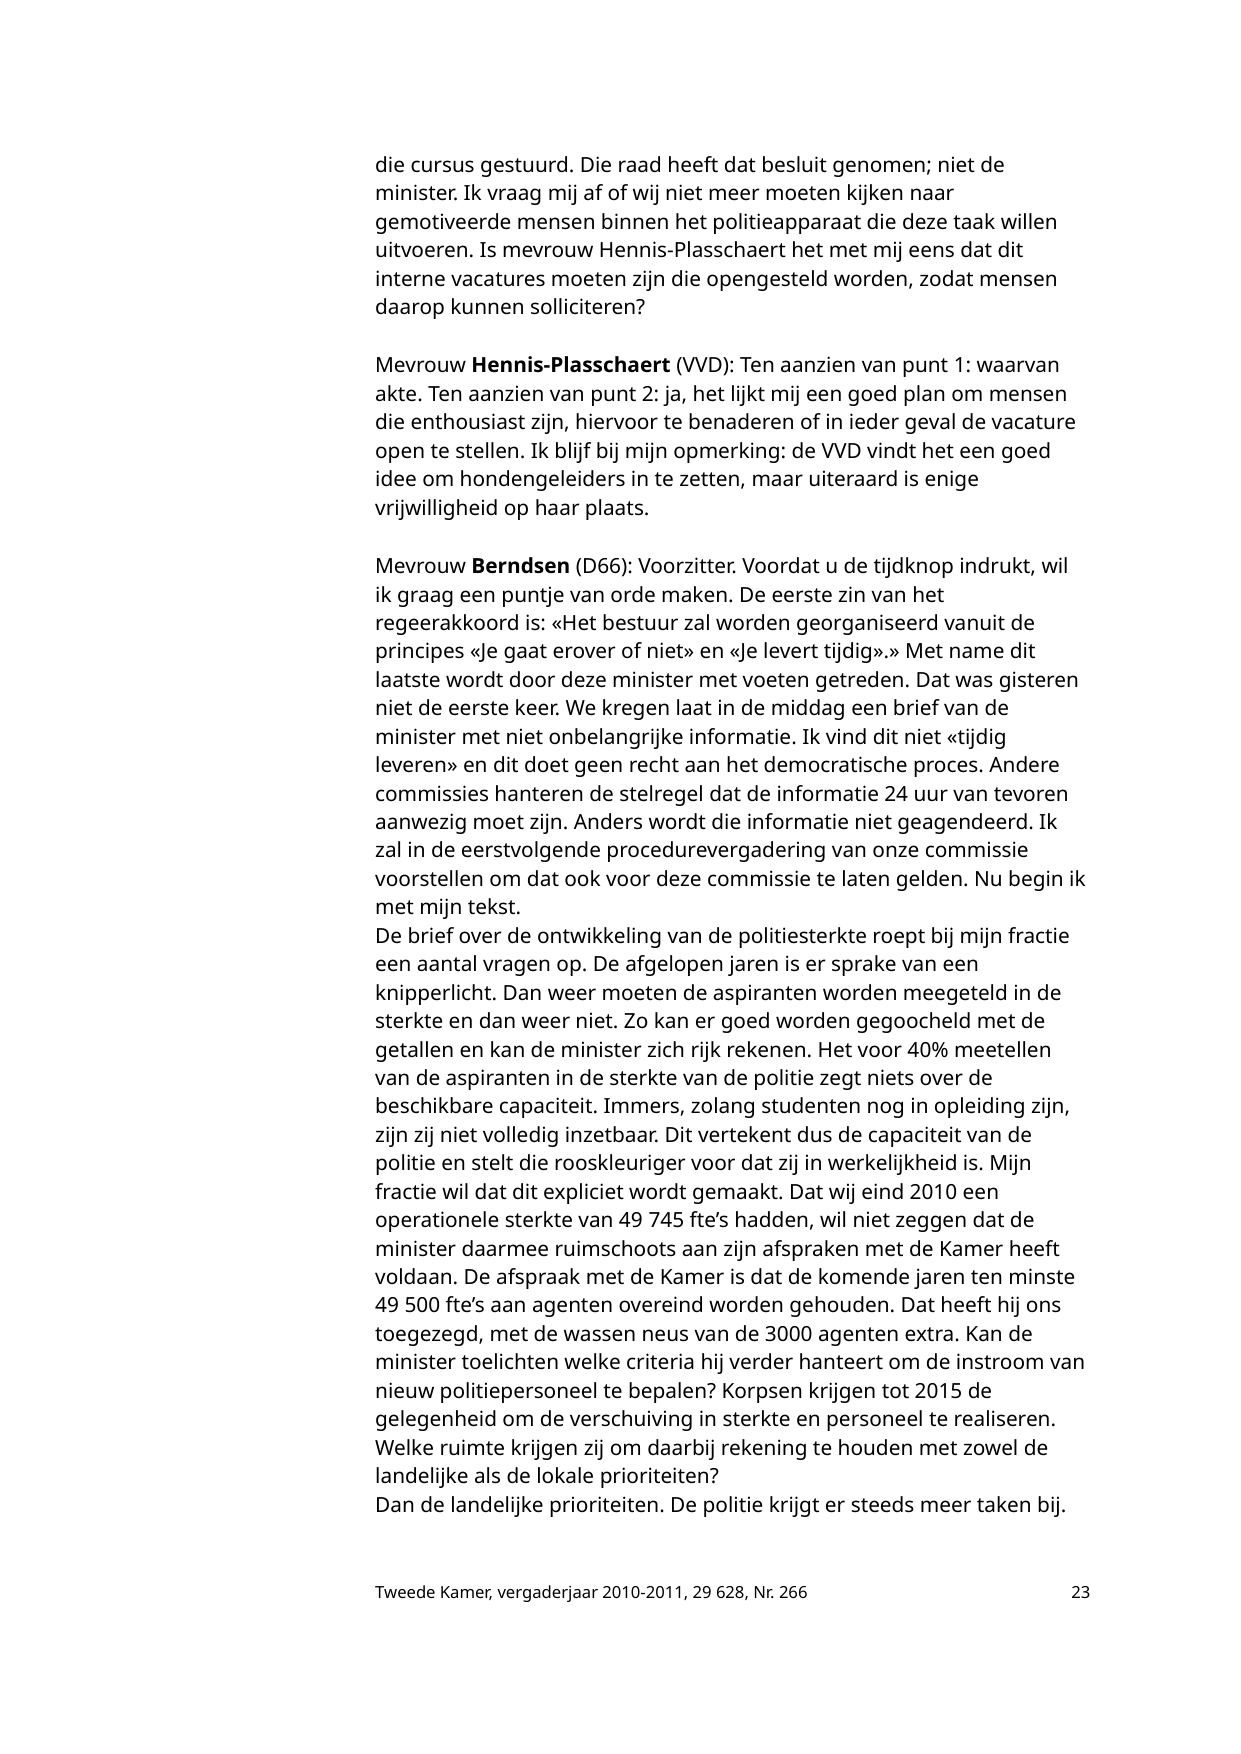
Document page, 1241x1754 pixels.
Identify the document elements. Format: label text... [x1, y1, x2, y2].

text Dan de landelijke prioriteiten. De politie krijgt er steeds meer taken bij. [375, 1490, 1090, 1518]
text Mevrouw Berndsen (D66): Voorzitter. Voordat u de tijdknop indrukt, wil ik graag een puntje van orde maken. De eerste zin van het regeerakkoord is: «Het bestuur zal worden georganiseerd vanuit de principes «Je gaat erover of niet» en «Je levert tijdig».» Met name dit laatste wordt door deze minister met voeten getreden. Dat was gisteren niet de eerste keer. We kregen laat in de middag een brief van de minister met niet onbelangrijke informatie. Ik vind dit niet «tijdig leveren» en dit doet geen recht aan het democratische proces. Andere commissies hanteren de stelregel dat de informatie 24 uur van tevoren aanwezig moet zijn. Anders wordt die informatie niet geagendeerd. Ik zal in de eerstvolgende procedurevergadering van onze commissie voorstellen om dat ook voor deze commissie te laten gelden. Nu begin ik met mijn tekst. [375, 551, 1090, 921]
text De brief over de ontwikkeling van de politiesterkte roept bij mijn fractie een aantal vragen op. De afgelopen jaren is er sprake van een knipperlicht. Dan weer moeten de aspiranten worden meegeteld in de sterkte en dan weer niet. Zo kan er goed worden gegoocheld met de getallen en kan de minister zich rijk rekenen. Het voor 40% meetellen van de aspiranten in de sterkte van de politie zegt niets over de beschikbare capaciteit. Immers, zolang studenten nog in opleiding zijn, zijn zij niet volledig inzetbaar. Dit vertekent dus de capaciteit van de politie en stelt die rooskleuriger voor dat zij in werkelijkheid is. Mijn fractie wil dat dit expliciet wordt gemaakt. Dat wij eind 2010 een operationele sterkte van 49 745 fte’s hadden, wil niet zeggen dat de minister daarmee ruimschoots aan zijn afspraken met de Kamer heeft voldaan. De afspraak met de Kamer is dat de komende jaren ten minste 49 500 fte’s aan agenten overeind worden gehouden. Dat heeft hij ons toegezegd, met de wassen neus van de 3000 agenten extra. Kan de minister toelichten welke criteria hij verder hanteert om de instroom van nieuw politiepersoneel te bepalen? Korpsen krijgen tot 2015 de gelegenheid om de verschuiving in sterkte en personeel te realiseren. Welke ruimte krijgen zij om daarbij rekening te houden met zowel de landelijke als de lokale prioriteiten? [375, 921, 1090, 1490]
text Mevrouw Hennis-Plasschaert (VVD): Ten aanzien van punt 1: waarvan akte. Ten aanzien van punt 2: ja, het lijkt mij een goed plan om mensen die enthousiast zijn, hiervoor te benaderen of in ieder geval de vacature open te stellen. Ik blijf bij mijn opmerking: de VVD vindt het een goed idee om hondengeleiders in te zetten, maar uiteraard is enige vrijwilligheid op haar plaats. [375, 351, 1090, 521]
text die cursus gestuurd. Die raad heeft dat besluit genomen; niet de minister. Ik vraag mij af of wij niet meer moeten kijken naar gemotiveerde mensen binnen het politieapparaat die deze taak willen uitvoeren. Is mevrouw Hennis-Plasschaert het met mij eens dat dit interne vacatures moeten zijn die opengesteld worden, zodat mensen daarop kunnen solliciteren? [375, 150, 1090, 321]
